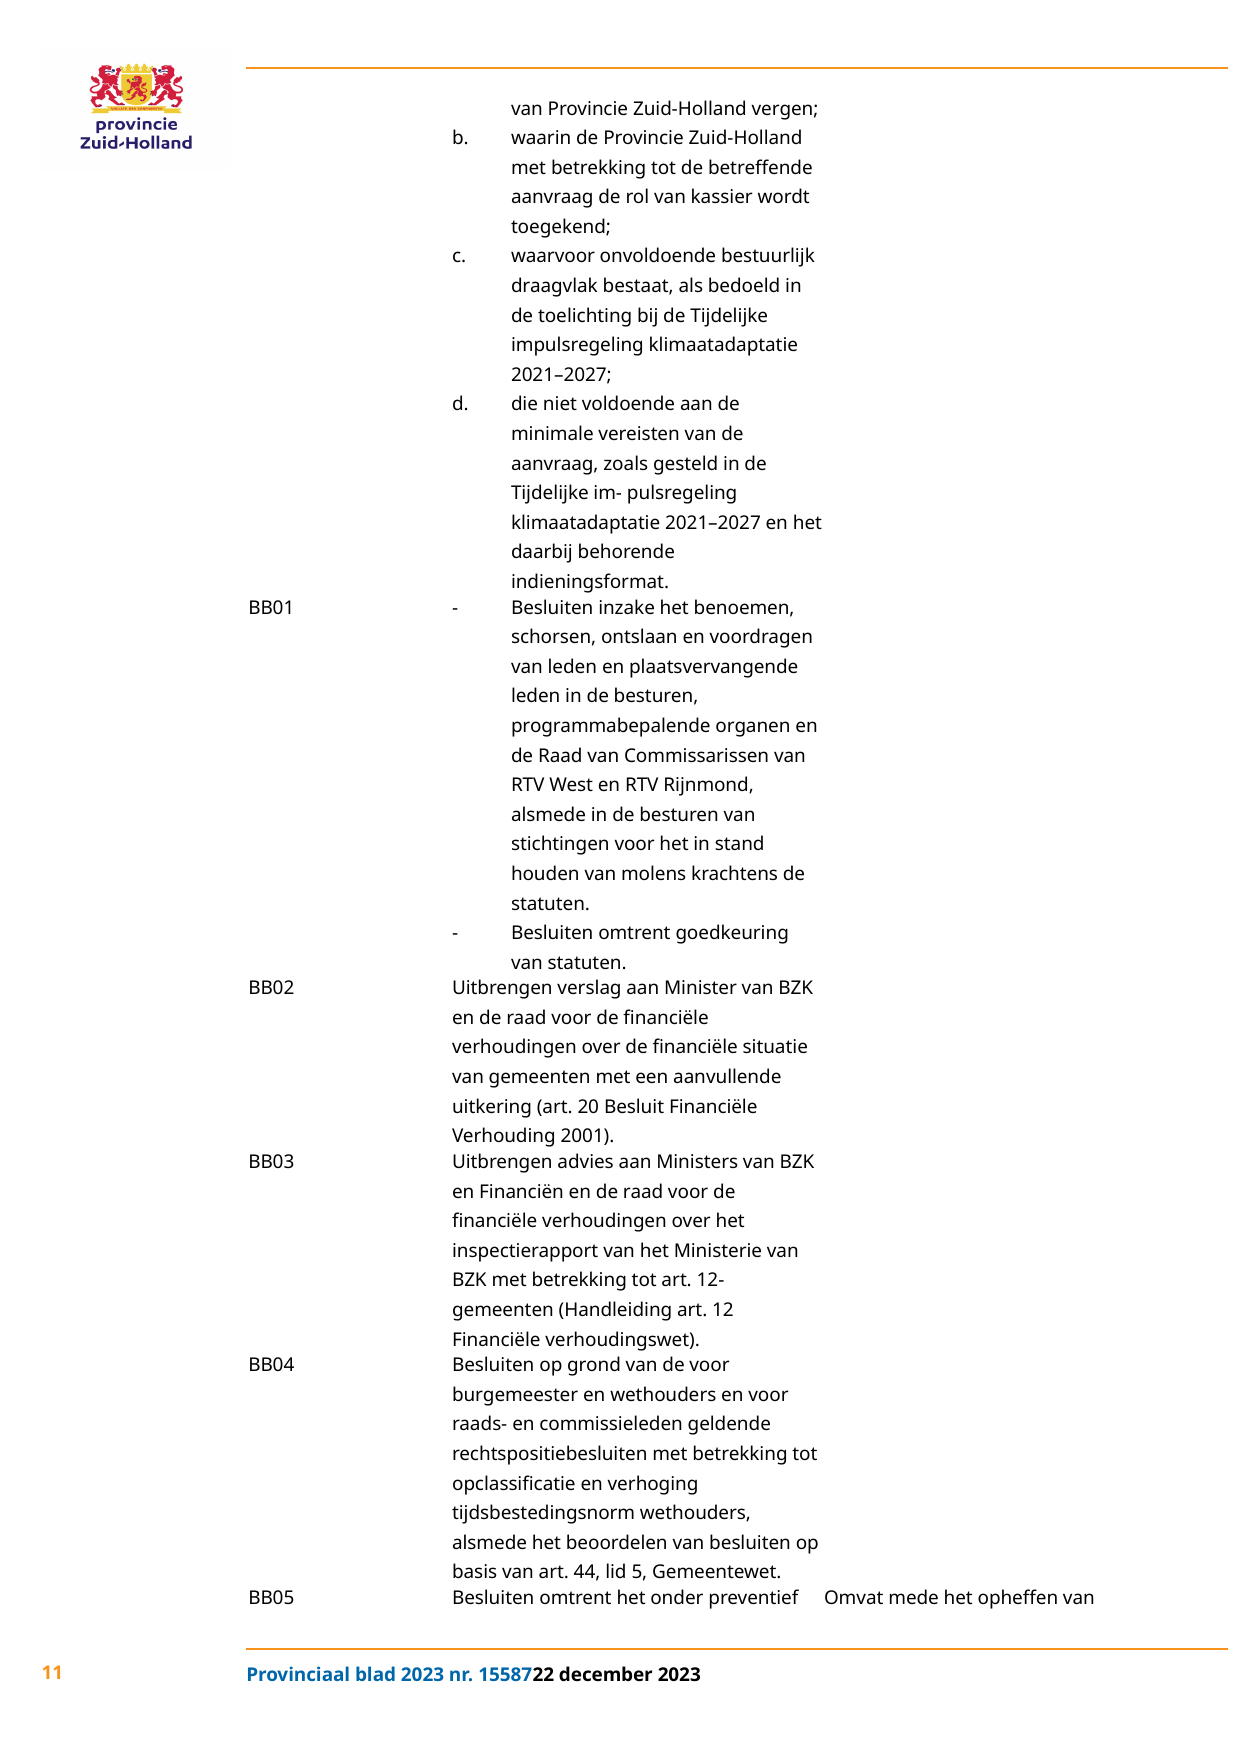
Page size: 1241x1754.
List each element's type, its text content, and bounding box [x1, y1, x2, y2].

table_cell [248, 95, 452, 594]
picture [41, 47, 231, 172]
table_cell Besluiten omtrent het onder preventief [452, 1584, 824, 1610]
table_cell [824, 1148, 1152, 1351]
table_cell BB03 [248, 1148, 452, 1351]
table_cell [824, 594, 1152, 974]
table_cell BB01 [248, 594, 452, 974]
table_cell Besluiten inzake het benoemen, schorsen, ontslaan en voordragen van leden en plaatsvervangende leden in de besturen, programmabepalende organen en de Raad van Commissarissen van RTV West en RTV Rijnmond, alsmede in de besturen van stichtingen voor het in stand houden van molens krachtens de statuten. Besluiten omtrent goedkeuring van statuten. [452, 594, 824, 974]
table_cell BB05 [248, 1584, 452, 1610]
table_cell [824, 975, 1152, 1148]
table_cell BB02 [248, 975, 452, 1148]
table_cell Uitbrengen verslag aan Minister van BZK en de raad voor de financiële verhoudingen over de financiële situatie van gemeenten met een aan­vullende uitkering (art. 20 Besluit Financiële Verhouding 2001). [452, 975, 824, 1148]
table_cell [824, 1351, 1152, 1584]
table_cell Omvat mede het opheffen van [824, 1584, 1152, 1610]
table_cell BB04 [248, 1351, 452, 1584]
table_cell van Provincie Zuid-Holland vergen; waarin de Provincie Zuid-Holland met betrekking tot de betreffende aanvraag de rol van kassier wordt toegekend; waarvoor onvoldoende bestuurlijk draagvlak bestaat, als bedoeld in de toelichting bij de Tijdelijke impulsregeling klimaatadaptatie 2021–2027; die niet voldoende aan de minimale vereisten van de aanvraag, zoals gesteld in de Tijdelijke im- pulsregeling klimaatadaptatie 2021–2027 en het daarbij behorende indieningsformat. [452, 95, 824, 594]
table_cell Besluiten op grond van de voor burgemeester en wethou­ders en voor raads- en commissieleden geldende rechtspositiebesluiten met betrekking tot opclassificatie en ver­hoging tijdsbestedingsnorm wethouders, alsmede het beoordelen van besluiten op basis van art. 44, lid 5, Gemeentewet. [452, 1351, 824, 1584]
table_cell [824, 95, 1152, 594]
table_cell Uitbrengen advies aan Ministers van BZK en Financiën en de raad voor de financiële verhoudingen over het inspectierapport van het Ministerie van BZK met betrekking tot art. 12-gemeenten (Handleiding art. 12 Financiële verhoudingswet). [452, 1148, 824, 1351]
